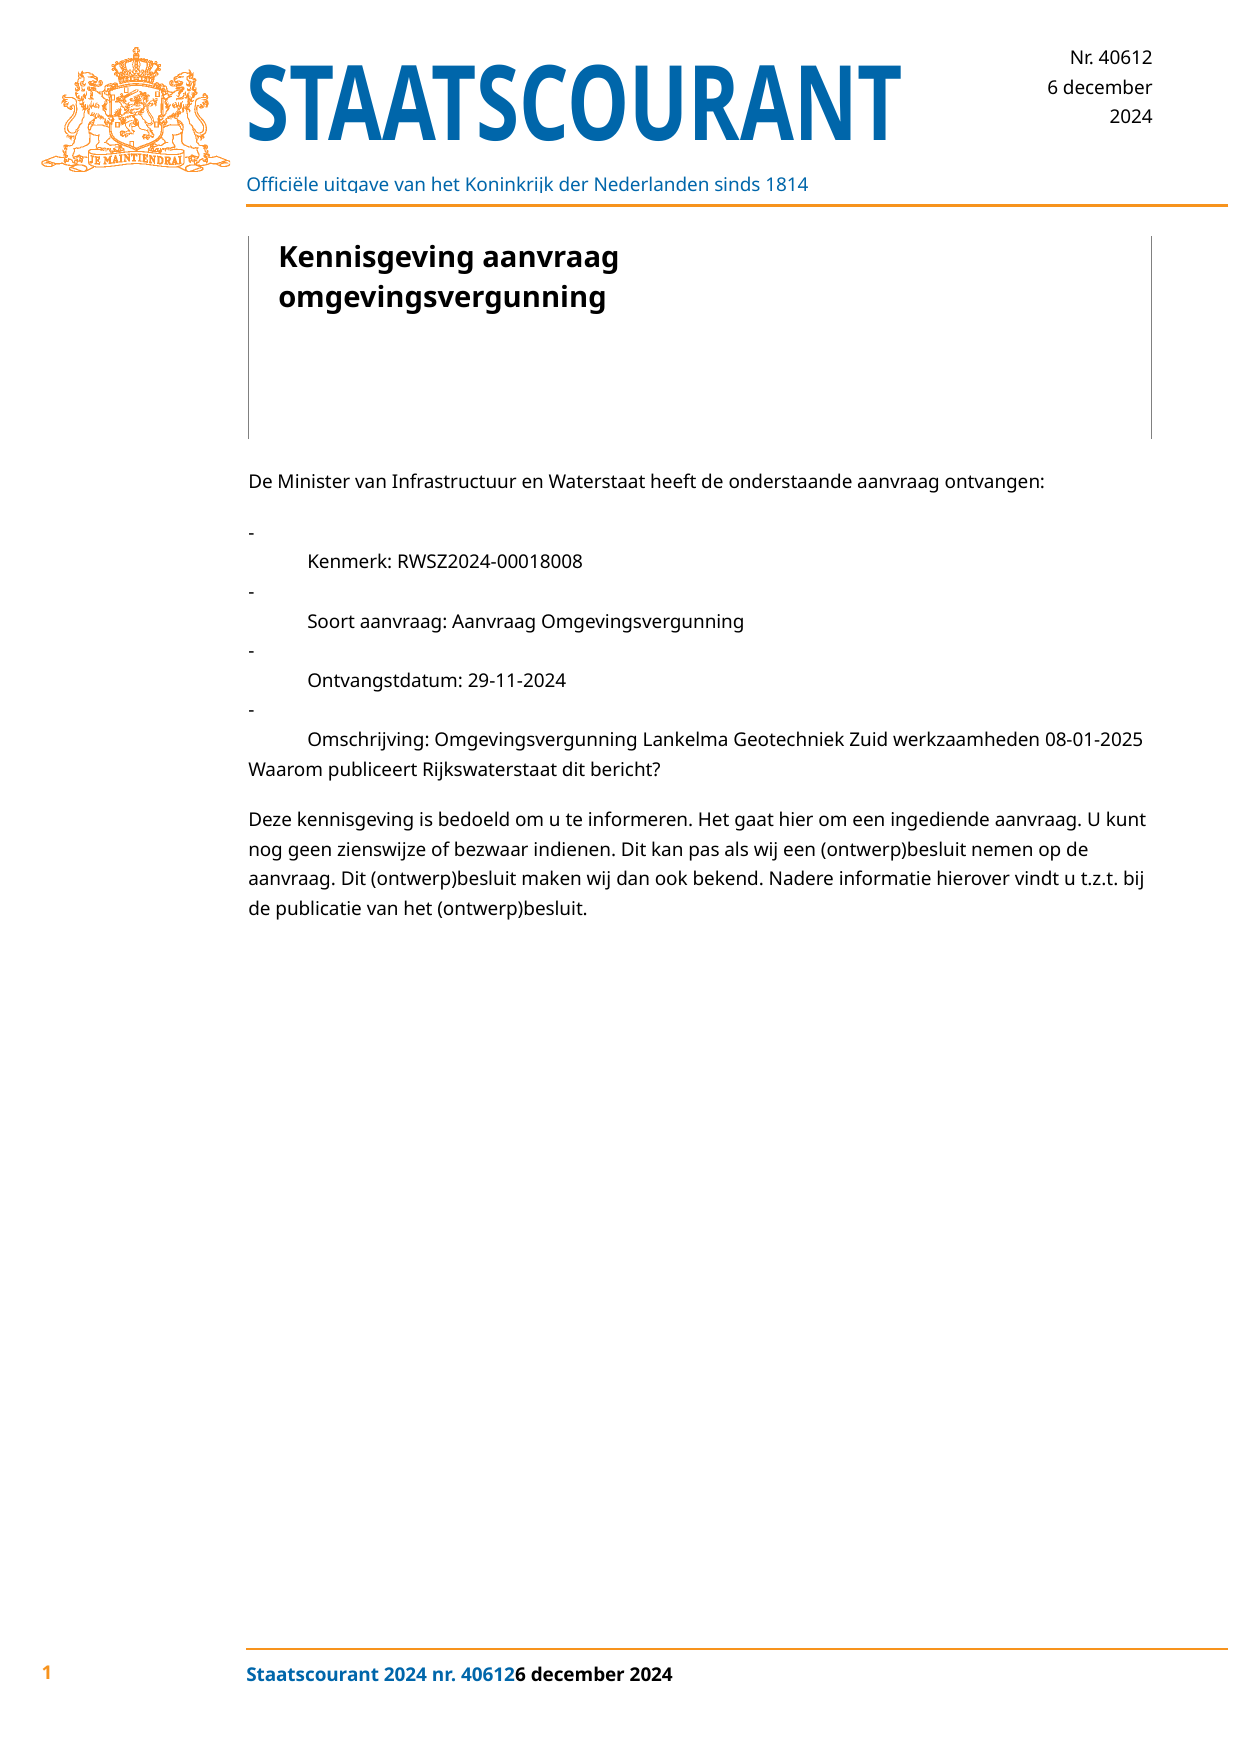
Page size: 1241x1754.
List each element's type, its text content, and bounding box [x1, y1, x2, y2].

text Waarom publiceert Rijkswaterstaat dit bericht? [248, 756, 1152, 781]
picture [912, 236, 1090, 414]
table_header Kennisgeving aanvraag omgevingsvergunning [249, 236, 850, 439]
table_header [1090, 236, 1151, 413]
table_header [850, 236, 912, 413]
list Omschrijving: Omgevingsvergunning Lankelma Geotechniek Zuid werkzaamheden 08-01-2025 [248, 726, 1152, 752]
list Kenmerk: RWSZ2024-00018008 [248, 549, 1152, 574]
text Deze kennisgeving is bedoeld om u te informeren. Het gaat hier om een ingediende aanvraag. U kunt nog geen zienswijze of bezwaar indienen. Dit kan pas als wij een (ontwerp)besluit nemen op de aanvraag. Dit (ontwerp)besluit maken wij dan ook bekend. Nadere informatie hierover vindt u t.z.t. bij de publicatie van het (ontwerp)besluit. [248, 806, 1152, 921]
table_header [850, 414, 1151, 439]
list Ontvangstdatum: 29-11-2024 [248, 667, 1152, 693]
list Soort aanvraag: Aanvraag Omgevingsvergunning [248, 608, 1152, 633]
picture [41, 47, 231, 172]
text De Minister van Infrastructuur en Waterstaat heeft de onderstaande aanvraag ontvangen: [248, 469, 1152, 494]
